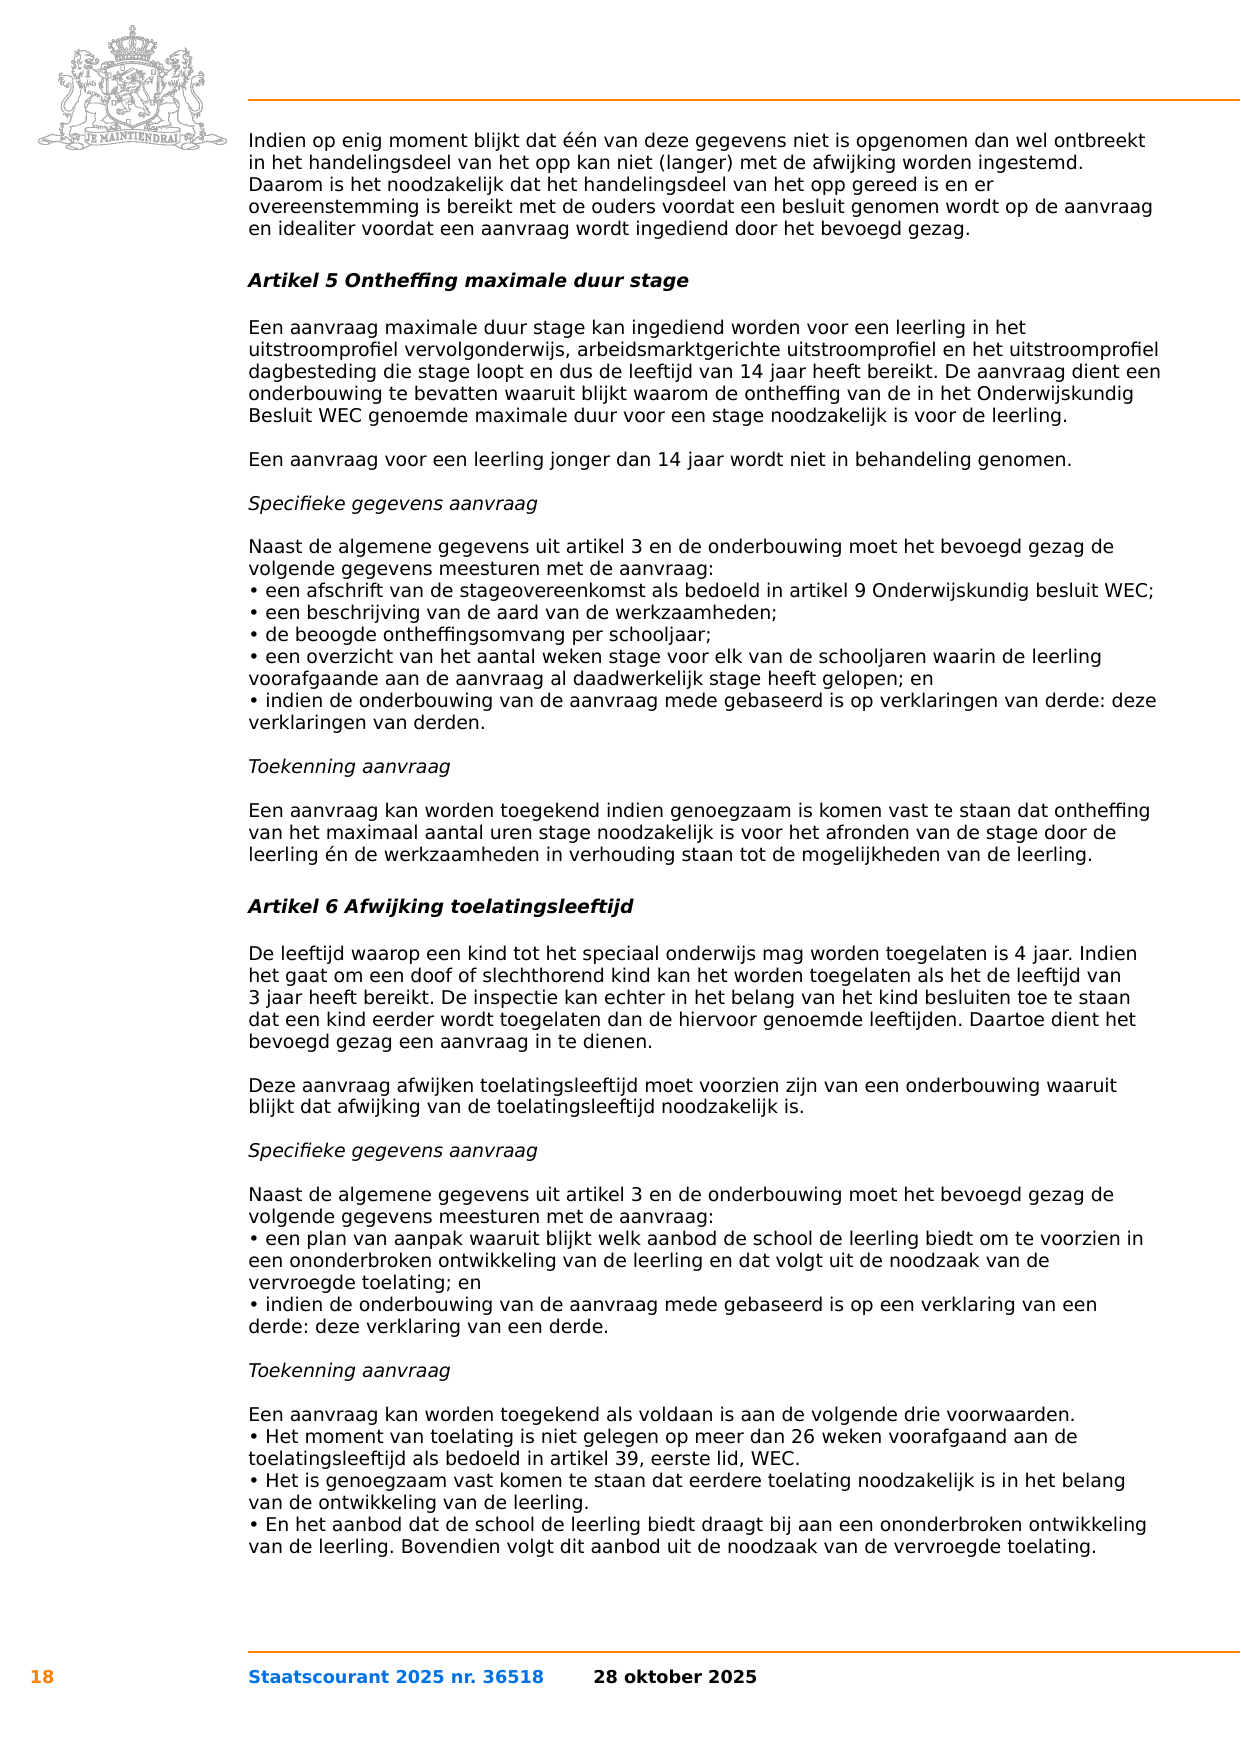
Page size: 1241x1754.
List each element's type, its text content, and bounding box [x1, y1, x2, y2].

text • Het moment van toelating is niet gelegen op meer dan 26 weken voorafgaand aan de toelatingsleeftijd als bedoeld in artikel 39, eerste lid, WEC. [248, 1426, 1163, 1470]
text • een beschrijving van de aard van de werkzaamheden; [248, 602, 1163, 624]
text • Het is genoegzaam vast komen te staan dat eerdere toelating noodzakelijk is in het belang van de ontwikkeling van de leerling. [248, 1470, 1163, 1514]
text • een afschrift van de stageovereenkomst als bedoeld in artikel 9 Onderwijskundig besluit WEC; [248, 580, 1163, 602]
picture [38, 25, 227, 150]
text • En het aanbod dat de school de leerling biedt draagt bij aan een ononderbroken ontwikkeling van de leerling. Bovendien volgt dit aanbod uit de noodzaak van de vervroegde toelating. [248, 1514, 1163, 1558]
text Naast de algemene gegevens uit artikel 3 en de onderbouwing moet het bevoegd gezag de volgende gegevens meesturen met de aanvraag: [248, 1184, 1163, 1228]
text Een aanvraag kan worden toegekend indien genoegzaam is komen vast te staan dat ontheffing van het maximaal aantal uren stage noodzakelijk is voor het afronden van de stage door de leerling én de werkzaamheden in verhouding staan tot de mogelijkheden van de leerling. [248, 800, 1163, 866]
text Indien op enig moment blijkt dat één van deze gegevens niet is opgenomen dan wel ontbreekt in het handelingsdeel van het opp kan niet (langer) met de afwijking worden ingestemd. Daarom is het noodzakelijk dat het handelingsdeel van het opp gereed is en er overeenstemming is bereikt met de ouders voordat een besluit genomen wordt op de aanvraag en idealiter voordat een aanvraag wordt ingediend door het bevoegd gezag. [248, 130, 1163, 240]
text De leeftijd waarop een kind tot het speciaal onderwijs mag worden toegelaten is 4 jaar. Indien het gaat om een doof of slechthorend kind kan het worden toegelaten als het de leeftijd van 3 jaar heeft bereikt. De inspectie kan echter in het belang van het kind besluiten toe te staan dat een kind eerder wordt toegelaten dan de hiervoor genoemde leeftijden. Daartoe dient het bevoegd gezag een aanvraag in te dienen. [248, 943, 1163, 1053]
subtitle Toekenning aanvraag [248, 756, 1163, 778]
subtitle Artikel 5 Ontheffing maximale duur stage [248, 270, 1163, 292]
text Naast de algemene gegevens uit artikel 3 en de onderbouwing moet het bevoegd gezag de volgende gegevens meesturen met de aanvraag: [248, 536, 1163, 580]
text Deze aanvraag afwijken toelatingsleeftijd moet voorzien zijn van een onderbouwing waaruit blijkt dat afwijking van de toelatingsleeftijd noodzakelijk is. [248, 1074, 1163, 1118]
text Een aanvraag voor een leerling jonger dan 14 jaar wordt niet in behandeling genomen. [248, 448, 1163, 471]
text • indien de onderbouwing van de aanvraag mede gebaseerd is op een verklaring van een derde: deze verklaring van een derde. [248, 1294, 1163, 1338]
text • een plan van aanpak waaruit blijkt welk aanbod de school de leerling biedt om te voorzien in een ononderbroken ontwikkeling van de leerling en dat volgt uit de noodzaak van de vervroegde toelating; en [248, 1228, 1163, 1294]
text Een aanvraag maximale duur stage kan ingediend worden voor een leerling in het uitstroomprofiel vervolgonderwijs, arbeidsmarktgerichte uitstroomprofiel en het uitstroomprofiel dagbesteding die stage loopt en dus de leeftijd van 14 jaar heeft bereikt. De aanvraag dient een onderbouwing te bevatten waaruit blijkt waarom de ontheffing van de in het Onderwijskundig Besluit WEC genoemde maximale duur voor een stage noodzakelijk is voor de leerling. [248, 317, 1163, 427]
text • de beoogde ontheffingsomvang per schooljaar; [248, 624, 1163, 646]
subtitle Artikel 6 Afwijking toelatingsleeftijd [248, 896, 1163, 918]
subtitle Specifieke gegevens aanvraag [248, 1140, 1163, 1162]
subtitle Toekenning aanvraag [248, 1360, 1163, 1382]
text • indien de onderbouwing van de aanvraag mede gebaseerd is op verklaringen van derde: deze verklaringen van derden. [248, 690, 1163, 734]
subtitle Specifieke gegevens aanvraag [248, 492, 1163, 514]
text • een overzicht van het aantal weken stage voor elk van de schooljaren waarin de leerling voorafgaande aan de aanvraag al daadwerkelijk stage heeft gelopen; en [248, 646, 1163, 690]
text Een aanvraag kan worden toegekend als voldaan is aan de volgende drie voorwaarden. [248, 1404, 1163, 1426]
